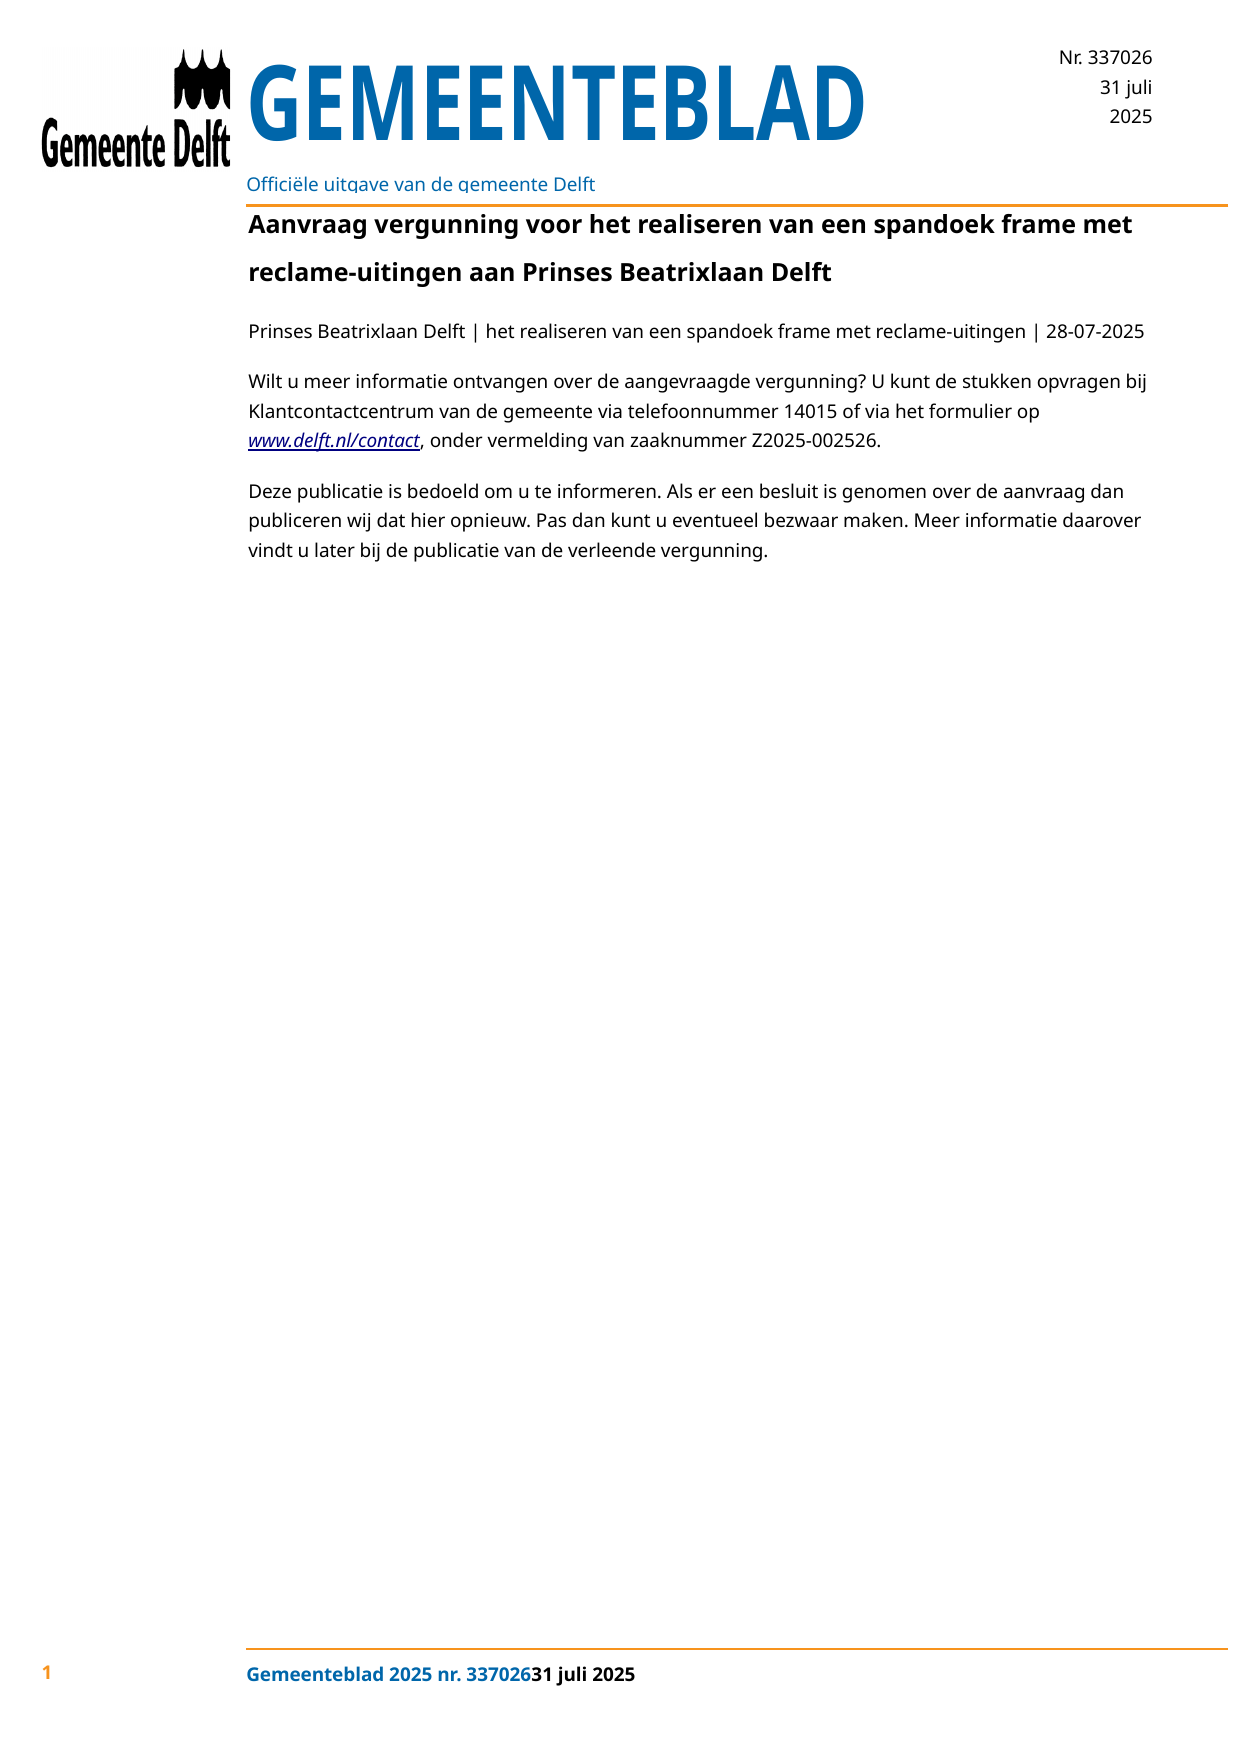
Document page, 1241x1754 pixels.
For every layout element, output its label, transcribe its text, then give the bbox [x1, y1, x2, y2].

text Aanvraag vergunning voor het realiseren van een spandoek frame met reclame-uitingen aan Prinses Beatrixlaan Delft [248, 207, 1152, 288]
text Prinses Beatrixlaan Delft | het realiseren van een spandoek frame met reclame-uitingen | 28-07-2025 [248, 318, 1152, 344]
text Deze publicatie is bedoeld om u te informeren. Als er een besluit is genomen over de aanvraag dan publiceren wij dat hier opnieuw. Pas dan kunt u eventueel bezwaar maken. Meer informatie daarover vindt u later bij de publicatie van de verleende vergunning. [248, 478, 1152, 563]
picture [41, 47, 231, 172]
text Wilt u meer informatie ontvangen over de aangevraagde vergunning? U kunt de stukken opvragen bij Klantcontactcentrum van de gemeente via telefoonnummer 14015 of via het formulier op www.delft.nl/contact, onder vermelding van zaaknummer Z2025-002526. [248, 368, 1152, 453]
